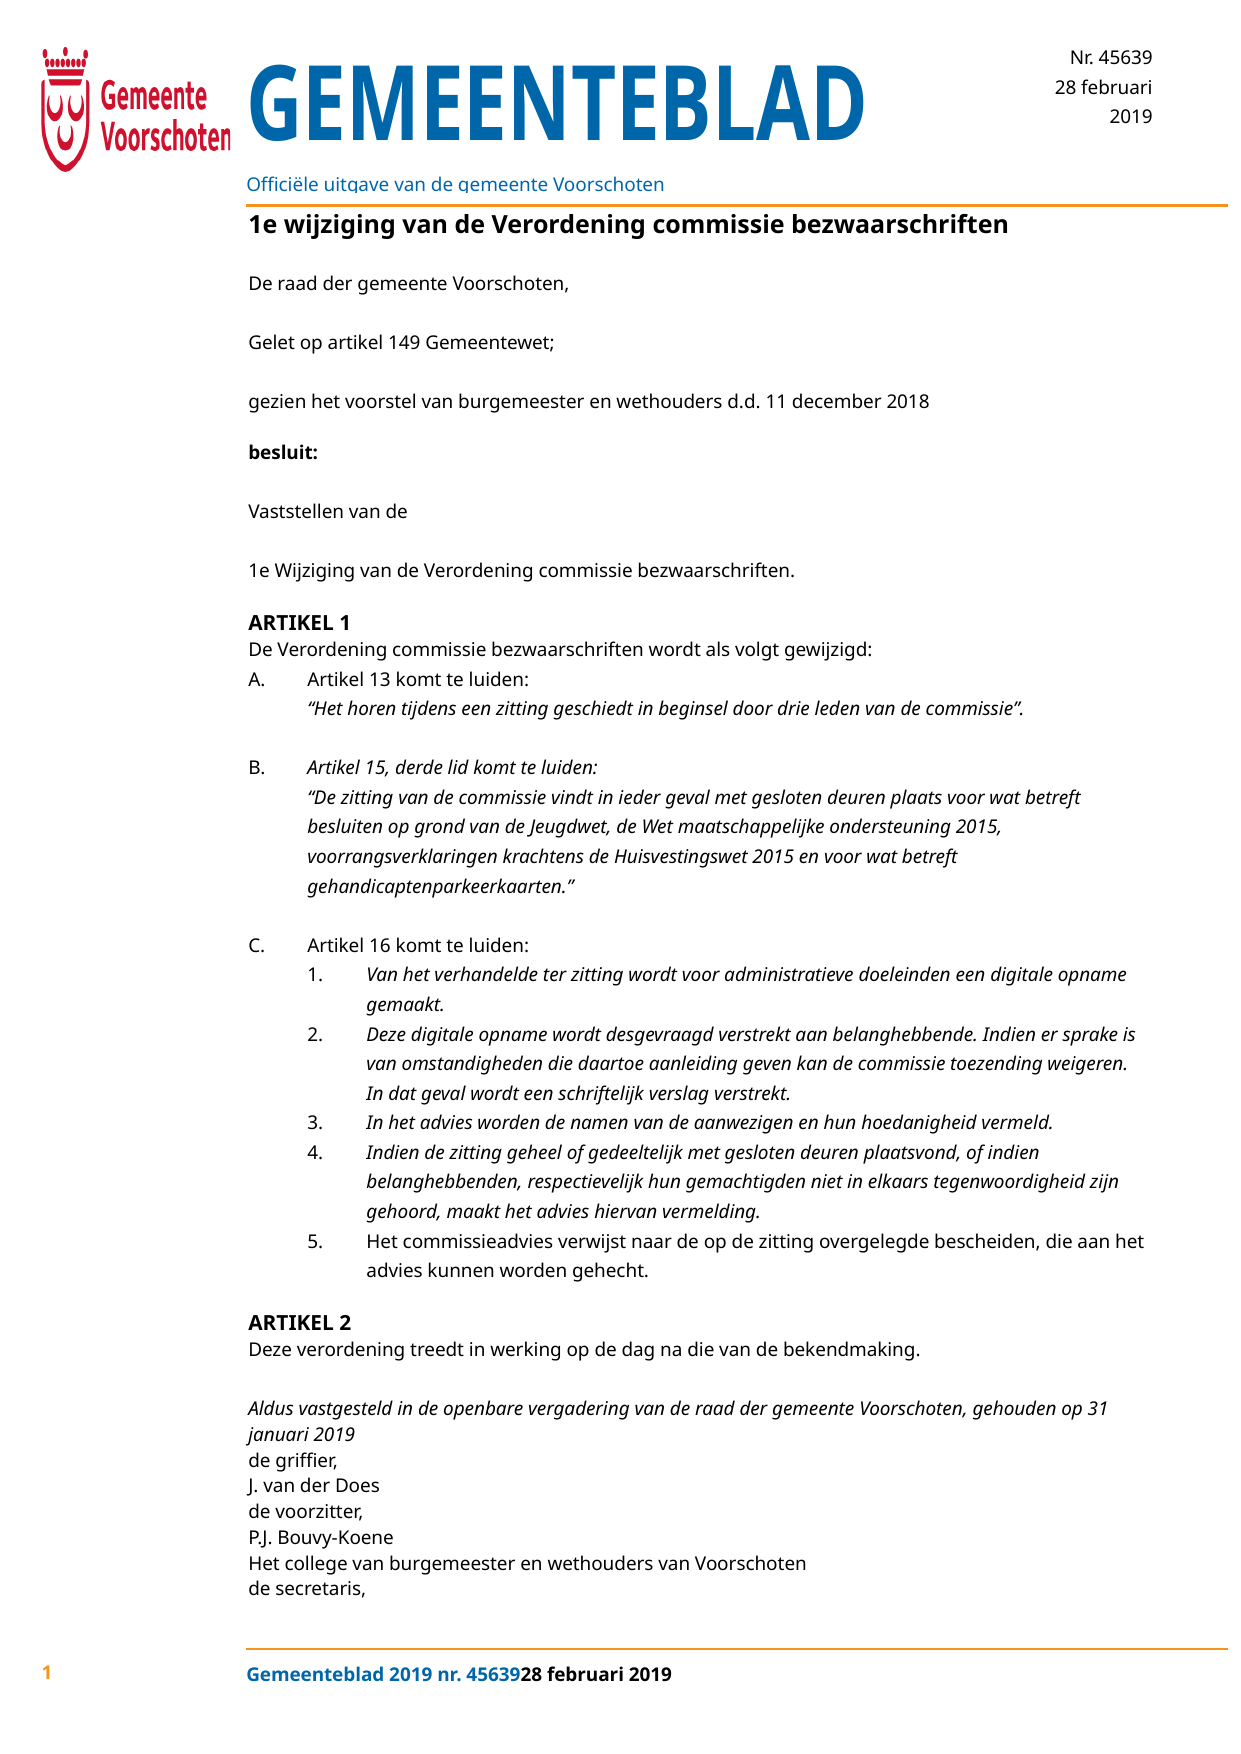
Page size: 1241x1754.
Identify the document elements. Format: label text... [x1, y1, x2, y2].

list Artikel 16 komt te luiden: [248, 932, 1152, 958]
list Artikel 15, derde lid komt te luiden: [248, 754, 1152, 780]
text de secretaris, [248, 1576, 1152, 1601]
text Aldus vastgesteld in de openbare vergadering van de raad der gemeente Voorschoten, gehouden op 31 januari 2019 [248, 1395, 1152, 1447]
picture [41, 47, 231, 172]
text ARTIKEL 2 [248, 1308, 1152, 1336]
list “Het horen tijdens een zitting geschiedt in beginsel door drie leden van de commissie”. [248, 695, 1152, 721]
list “De zitting van de commissie vindt in ieder geval met gesloten deuren plaats voor wat betreft besluiten op grond van de Jeugdwet, de Wet maatschappelijke ondersteuning 2015, voorrangsverklaringen krachtens de Huisvestingswet 2015 en voor wat betreft gehandicaptenparkeerkaarten.” [248, 784, 1152, 898]
list Indien de zitting geheel of gedeeltelijk met gesloten deuren plaatsvond, of indien belanghebbenden, respectievelijk hun gemachtigden niet in elkaars tegenwoordigheid zijn gehoord, maakt het advies hiervan vermelding. [307, 1139, 1152, 1224]
text De raad der gemeente Voorschoten, [248, 270, 1152, 296]
text Vaststellen van de [248, 498, 1152, 524]
list Artikel 13 komt te luiden: [248, 666, 1152, 691]
list Deze digitale opname wordt desgevraagd verstrekt aan belanghebbende. Indien er sprake is van omstandigheden die daartoe aanleiding geven kan de commissie toezending weigeren. In dat geval wordt een schriftelijk verslag verstrekt. [307, 1021, 1152, 1106]
list Van het verhandelde ter zitting wordt voor administratieve doeleinden een digitale opname gemaakt. [307, 962, 1152, 1017]
text besluit: [248, 439, 1152, 465]
list In het advies worden de namen van de aanwezigen en hun hoedanigheid vermeld. [307, 1109, 1152, 1135]
text gezien het voorstel van burgemeester en wethouders d.d. 11 december 2018 [248, 389, 1152, 414]
text Gelet op artikel 149 Gemeentewet; [248, 329, 1152, 355]
text de voorzitter, [248, 1498, 1152, 1524]
text De Verordening commissie bezwaarschriften wordt als volgt gewijzigd: [248, 636, 1152, 662]
list Het commissieadvies verwijst naar de op de zitting overgelegde bescheiden, die aan het advies kunnen worden gehecht. [307, 1228, 1152, 1283]
text P.J. Bouvy-Koene [248, 1524, 1152, 1550]
text ARTIKEL 1 [248, 608, 1152, 636]
text 1e Wijziging van de Verordening commissie bezwaarschriften. [248, 557, 1152, 583]
text de griffier, [248, 1447, 1152, 1473]
text J. van der Does [248, 1473, 1152, 1498]
text Het college van burgemeester en wethouders van Voorschoten [248, 1550, 1152, 1576]
text Deze verordening treedt in werking op de dag na die van de bekendmaking. [248, 1336, 1152, 1362]
text 1e wijziging van de Verordening commissie bezwaarschriften [248, 207, 1152, 241]
